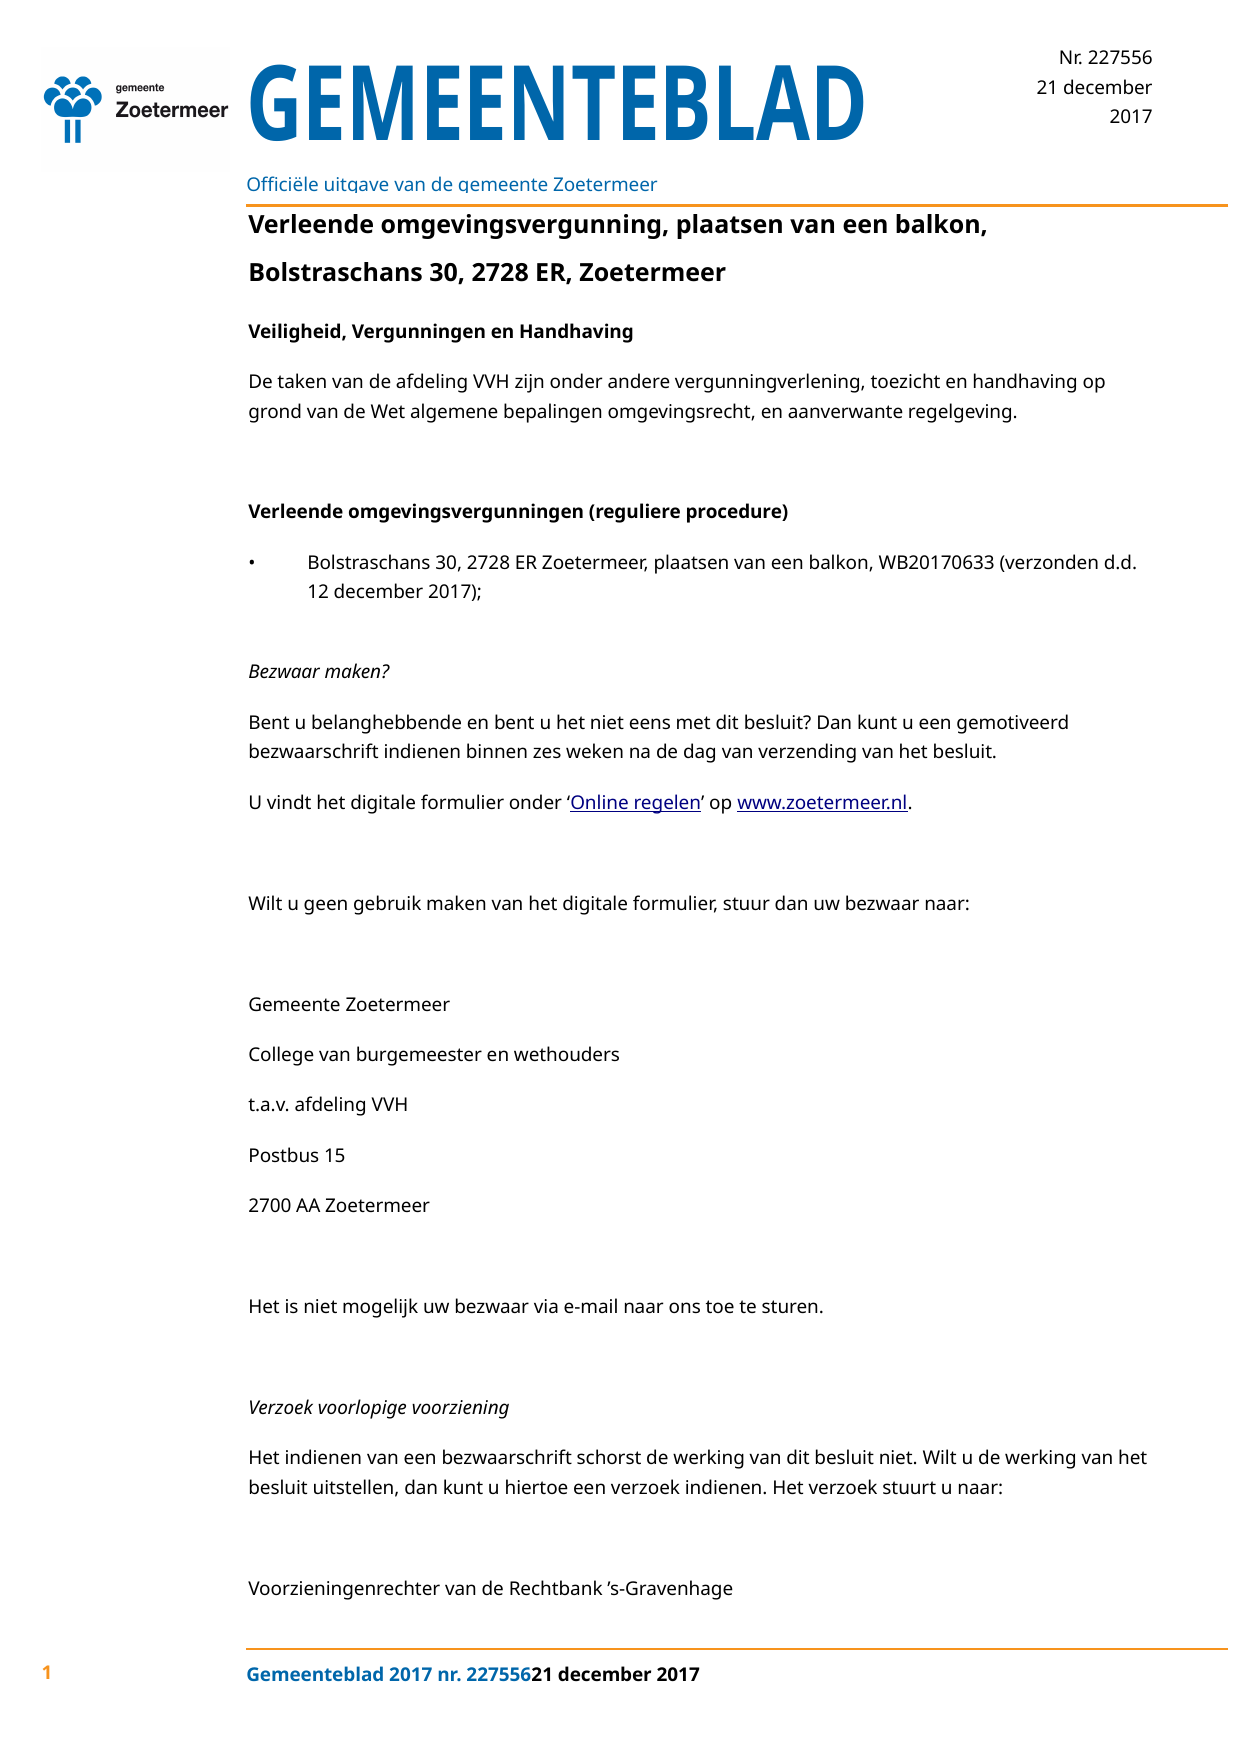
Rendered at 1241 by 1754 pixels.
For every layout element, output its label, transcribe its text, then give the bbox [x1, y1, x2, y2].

text Bent u belanghebbende en bent u het niet eens met dit besluit? Dan kunt u een gemotiveerd bezwaarschrift indienen binnen zes weken na de dag van verzending van het besluit. [248, 709, 1152, 764]
text Wilt u geen gebruik maken van het digitale formulier, stuur dan uw bezwaar naar: [248, 890, 1152, 916]
list Bolstraschans 30, 2728 ER Zoetermeer, plaatsen van een balkon, WB20170633 (verzonden d.d. 12 december 2017); [248, 549, 1152, 604]
text College van burgemeester en wethouders [248, 1041, 1152, 1067]
text De taken van de afdeling VVH zijn onder andere vergunningverlening, toezicht en handhaving op grond van de Wet algemene bepalingen omgevingsrecht, en aanverwante regelgeving. [248, 368, 1152, 424]
text Verleende omgevingsvergunningen (reguliere procedure) [248, 499, 1152, 524]
text Bezwaar maken? [248, 659, 1152, 684]
text U vindt het digitale formulier onder ‘Online regelen’ op www.zoetermeer.nl. [248, 789, 1152, 815]
text t.a.v. afdeling VVH [248, 1092, 1152, 1117]
text Verzoek voorlopige voorziening [248, 1394, 1152, 1420]
text Gemeente Zoetermeer [248, 991, 1152, 1017]
text Postbus 15 [248, 1142, 1152, 1168]
text Voorzieningenrechter van de Rechtbank ’s-Gravenhage [248, 1575, 1152, 1601]
picture [41, 47, 231, 172]
text Verleende omgevingsvergunning, plaatsen van een balkon, Bolstraschans 30, 2728 ER, Zoetermeer [248, 207, 1152, 288]
text Veiligheid, Vergunningen en Handhaving [248, 318, 1152, 344]
text Het is niet mogelijk uw bezwaar via e-mail naar ons toe te sturen. [248, 1293, 1152, 1319]
text 2700 AA Zoetermeer [248, 1192, 1152, 1218]
text Het indienen van een bezwaarschrift schorst de werking van dit besluit niet. Wilt u de werking van het besluit uitstellen, dan kunt u hiertoe een verzoek indienen. Het verzoek stuurt u naar: [248, 1444, 1152, 1500]
